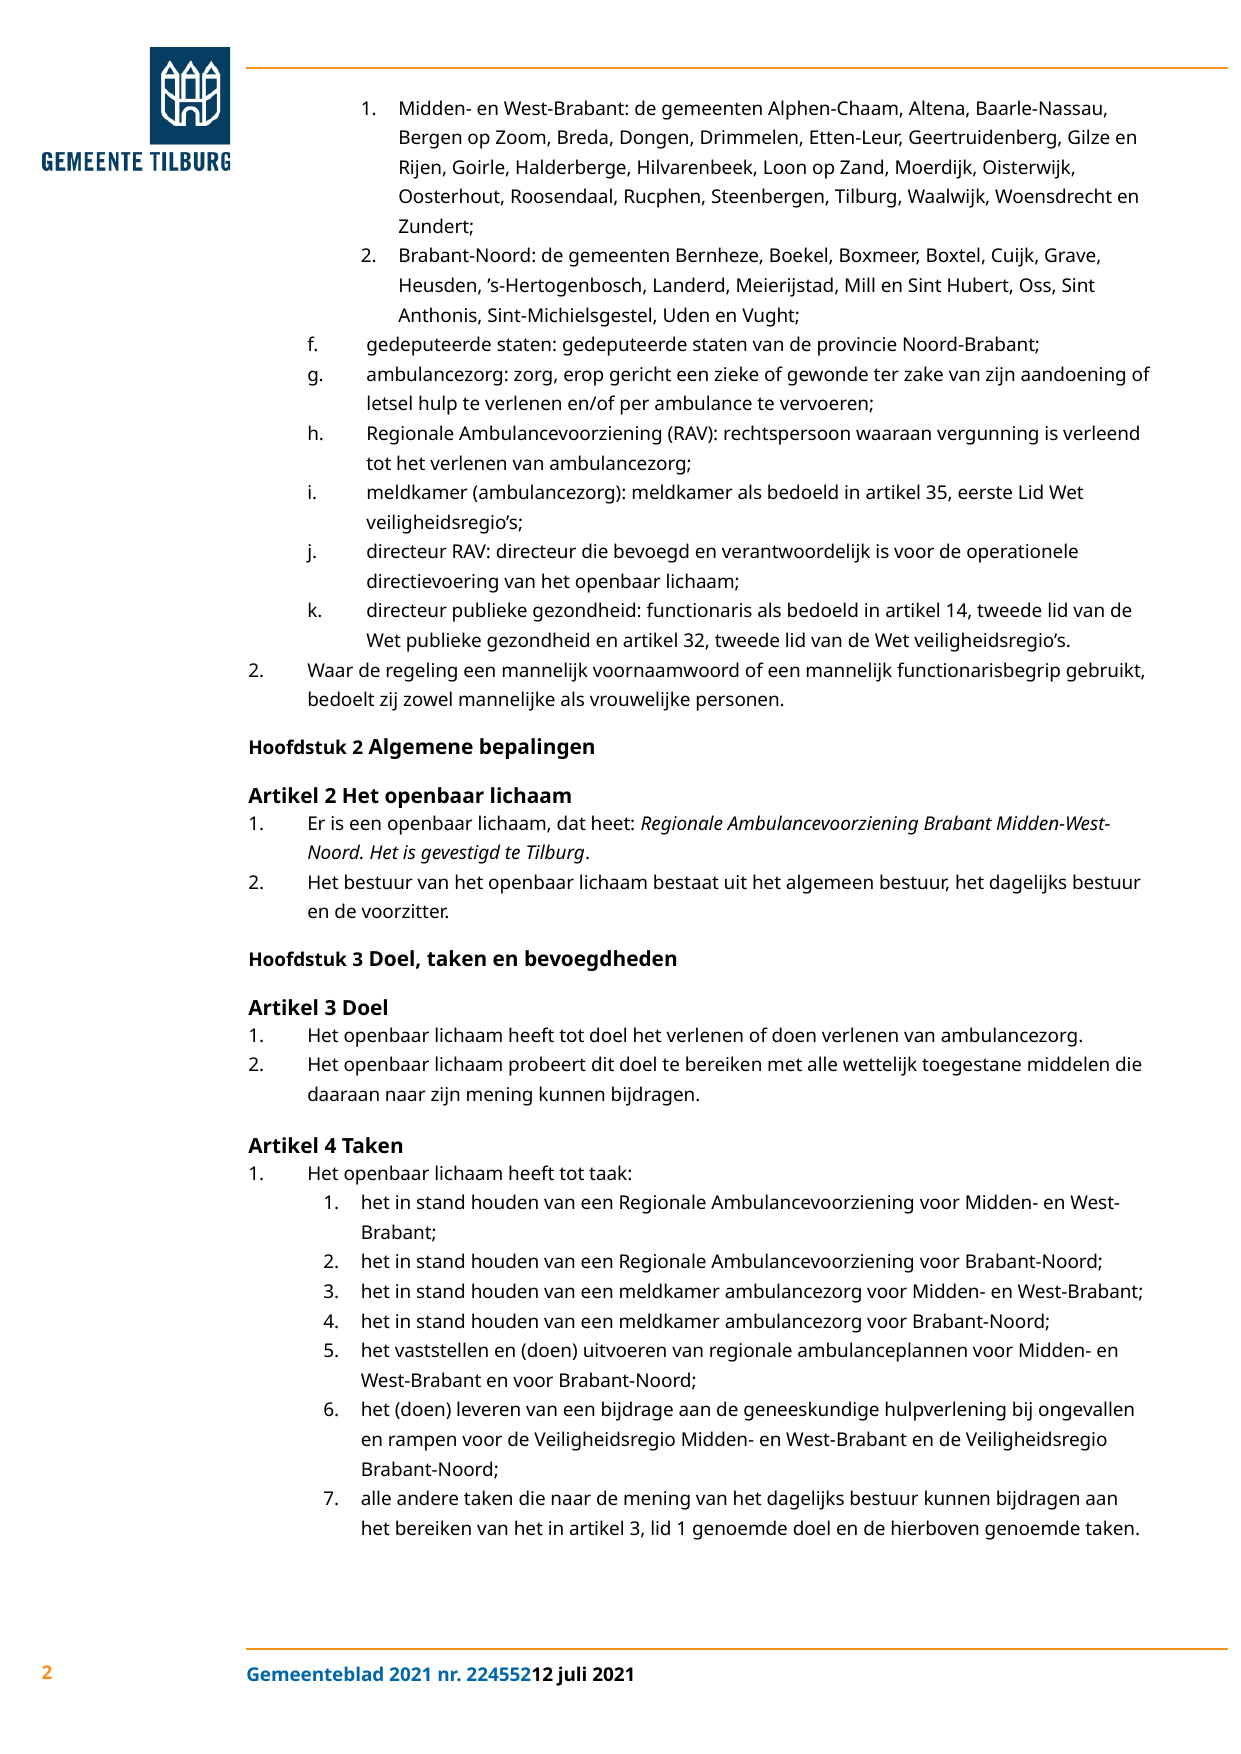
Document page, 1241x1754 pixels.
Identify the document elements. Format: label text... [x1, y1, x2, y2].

list Het openbaar lichaam heeft tot doel het verlenen of doen verlenen van ambulancezorg. [248, 1022, 1152, 1048]
list Brabant-Noord: de gemeenten Bernheze, Boekel, Boxmeer, Boxtel, Cuijk, Grave, Heusden, ’s-Hertogenbosch, Landerd, Meierijstad, Mill en Sint Hubert, Oss, Sint Anthonis, Sint-Michielsgestel, Uden en Vught; [361, 243, 1152, 328]
list het in stand houden van een Regionale Ambulancevoorziening voor Brabant-Noord; [323, 1249, 1152, 1274]
list directeur publieke gezondheid: functionaris als bedoeld in artikel 14, tweede lid van de Wet publieke gezondheid en artikel 32, tweede lid van de Wet veiligheidsregio’s. [307, 598, 1152, 653]
list het in stand houden van een meldkamer ambulancezorg voor Midden- en West-Brabant; [323, 1278, 1152, 1304]
text Hoofdstuk 2 Algemene bepalingen [248, 732, 1152, 761]
list Het openbaar lichaam heeft tot taak: [248, 1160, 1152, 1186]
list alle andere taken die naar de mening van het dagelijks bestuur kunnen bijdragen aan het bereiken van het in artikel 3, lid 1 genoemde doel en de hierboven genoemde taken. [323, 1485, 1152, 1541]
text Artikel 2 Het openbaar lichaam [248, 781, 1152, 810]
picture [41, 47, 231, 172]
list ambulancezorg: zorg, erop gericht een zieke of gewonde ter zake van zijn aandoening of letsel hulp te verlenen en/of per ambulance te vervoeren; [307, 361, 1152, 416]
list Het openbaar lichaam probeert dit doel te bereiken met alle wettelijk toegestane middelen die daaraan naar zijn mening kunnen bijdragen. [248, 1051, 1152, 1107]
list directeur RAV: directeur die bevoegd en verantwoordelijk is voor de operationele directievoering van het openbaar lichaam; [307, 538, 1152, 594]
text Artikel 4 Taken [248, 1131, 1152, 1160]
list het (doen) leveren van een bijdrage aan de geneeskundige hulpverlening bij ongevallen en rampen voor de Veiligheidsregio Midden- en West-Brabant en de Veiligheidsregio Brabant-Noord; [323, 1397, 1152, 1481]
list Waar de regeling een mannelijk voornaamwoord of een mannelijk functionarisbegrip gebruikt, bedoelt zij zowel mannelijke als vrouwelijke personen. [248, 657, 1152, 712]
list het in stand houden van een Regionale Ambulancevoorziening voor Midden- en West-Brabant; [323, 1189, 1152, 1245]
list meldkamer (ambulancezorg): meldkamer als bedoeld in artikel 35, eerste Lid Wet veiligheidsregio’s; [307, 479, 1152, 535]
list Midden- en West-Brabant: de gemeenten Alphen-Chaam, Altena, Baarle-Nassau, Bergen op Zoom, Breda, Dongen, Drimmelen, Etten-Leur, Geertruidenberg, Gilze en Rijen, Goirle, Halderberge, Hilvarenbeek, Loon op Zand, Moerdijk, Oisterwijk, Oosterhout, Roosendaal, Rucphen, Steenbergen, Tilburg, Waalwijk, Woensdrecht en Zundert; [361, 95, 1152, 239]
list Het bestuur van het openbaar lichaam bestaat uit het algemeen bestuur, het dagelijks bestuur en de voorzitter. [248, 869, 1152, 924]
text Artikel 3 Doel [248, 993, 1152, 1022]
list gedeputeerde staten: gedeputeerde staten van de provincie Noord-Brabant; [307, 331, 1152, 357]
list het in stand houden van een meldkamer ambulancezorg voor Brabant-Noord; [323, 1308, 1152, 1333]
text Hoofdstuk 3 Doel, taken en bevoegdheden [248, 944, 1152, 973]
list Regionale Ambulancevoorziening (RAV): rechtspersoon waaraan vergunning is verleend tot het verlenen van ambulancezorg; [307, 420, 1152, 476]
list Er is een openbaar lichaam, dat heet: Regionale Ambulancevoorziening Brabant Midden-West-Noord. Het is gevestigd te Tilburg. [248, 810, 1152, 865]
list het vaststellen en (doen) uitvoeren van regionale ambulanceplannen voor Midden- en West-Brabant en voor Brabant-Noord; [323, 1337, 1152, 1393]
